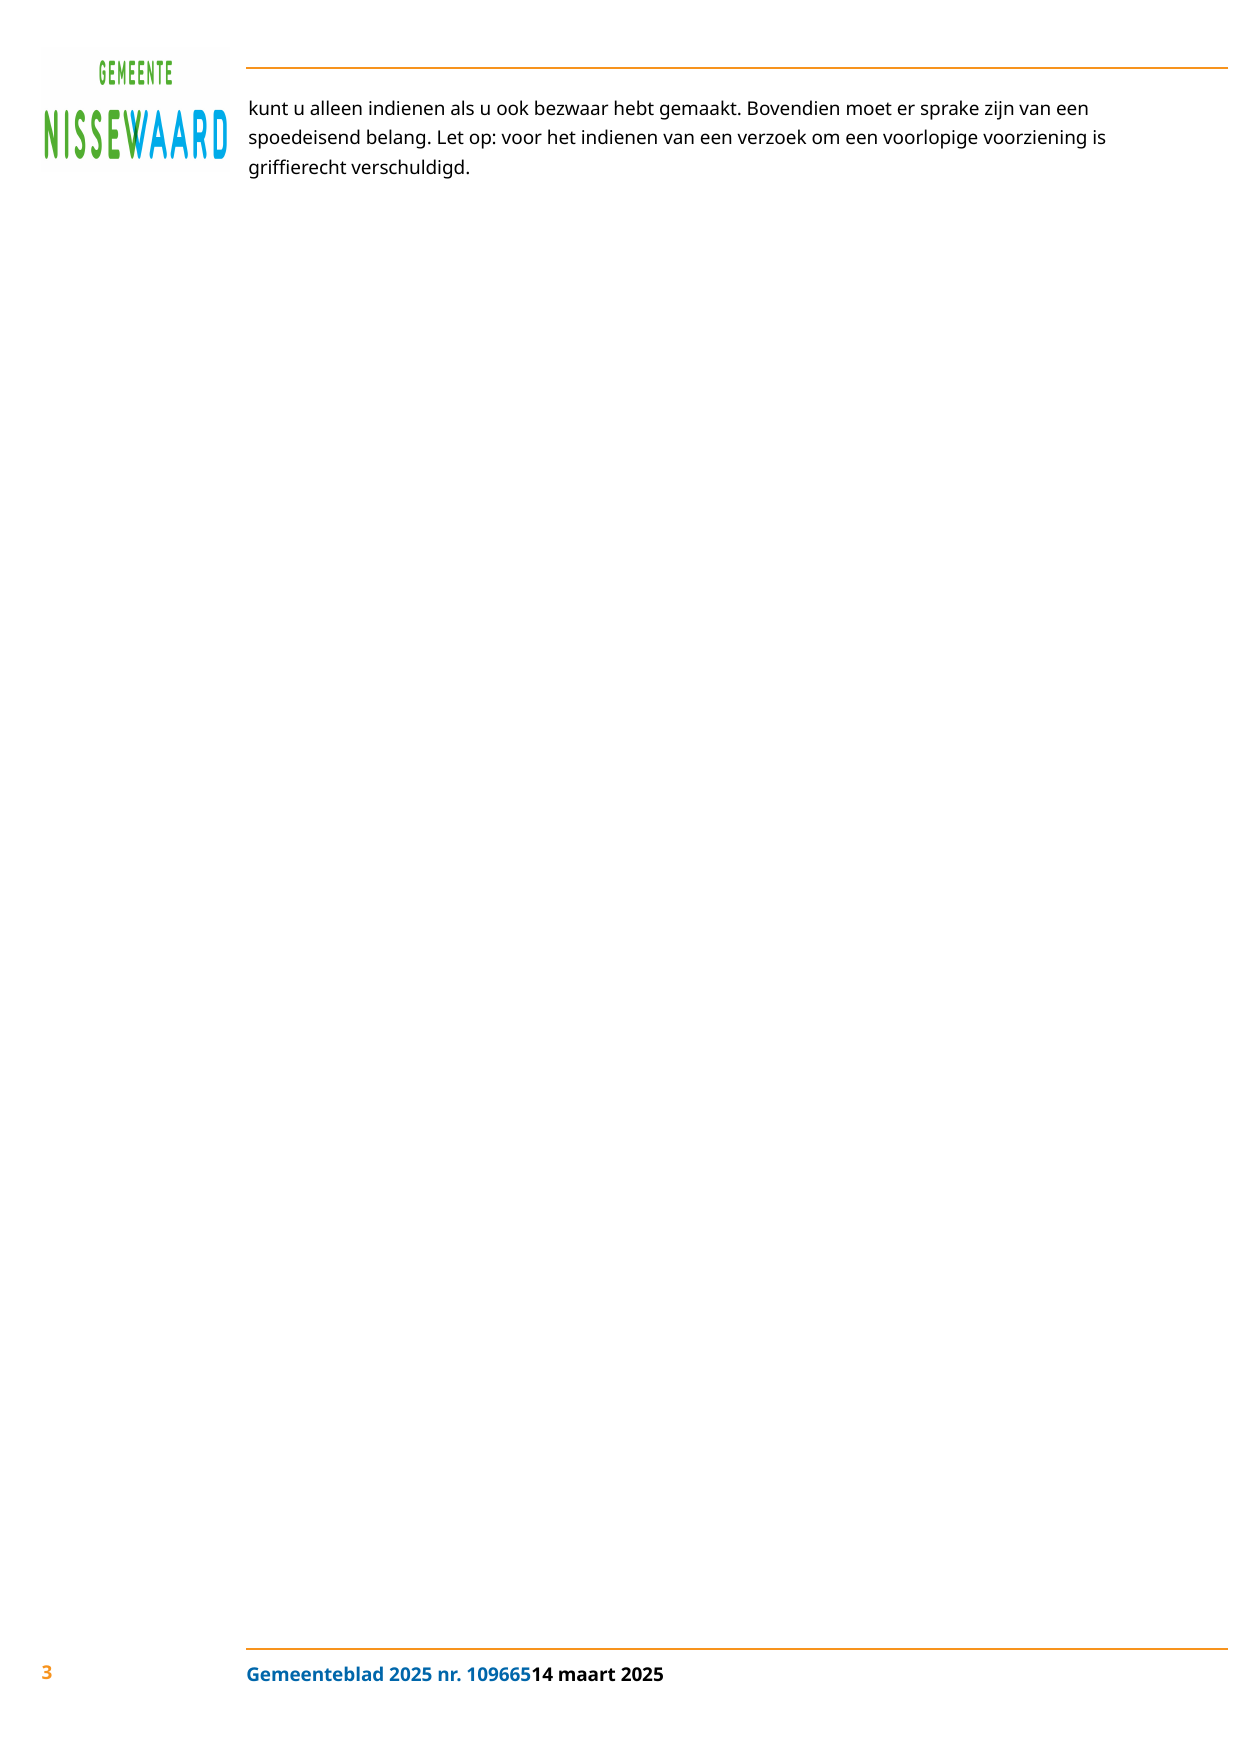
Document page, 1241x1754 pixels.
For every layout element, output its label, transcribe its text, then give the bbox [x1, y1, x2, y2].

text kunt u alleen indienen als u ook bezwaar hebt gemaakt. Bovendien moet er sprake zijn van een spoedeisend belang. Let op: voor het indienen van een verzoek om een voorlopige voorziening is griffierecht verschuldigd. [248, 95, 1152, 180]
picture [41, 47, 231, 172]
